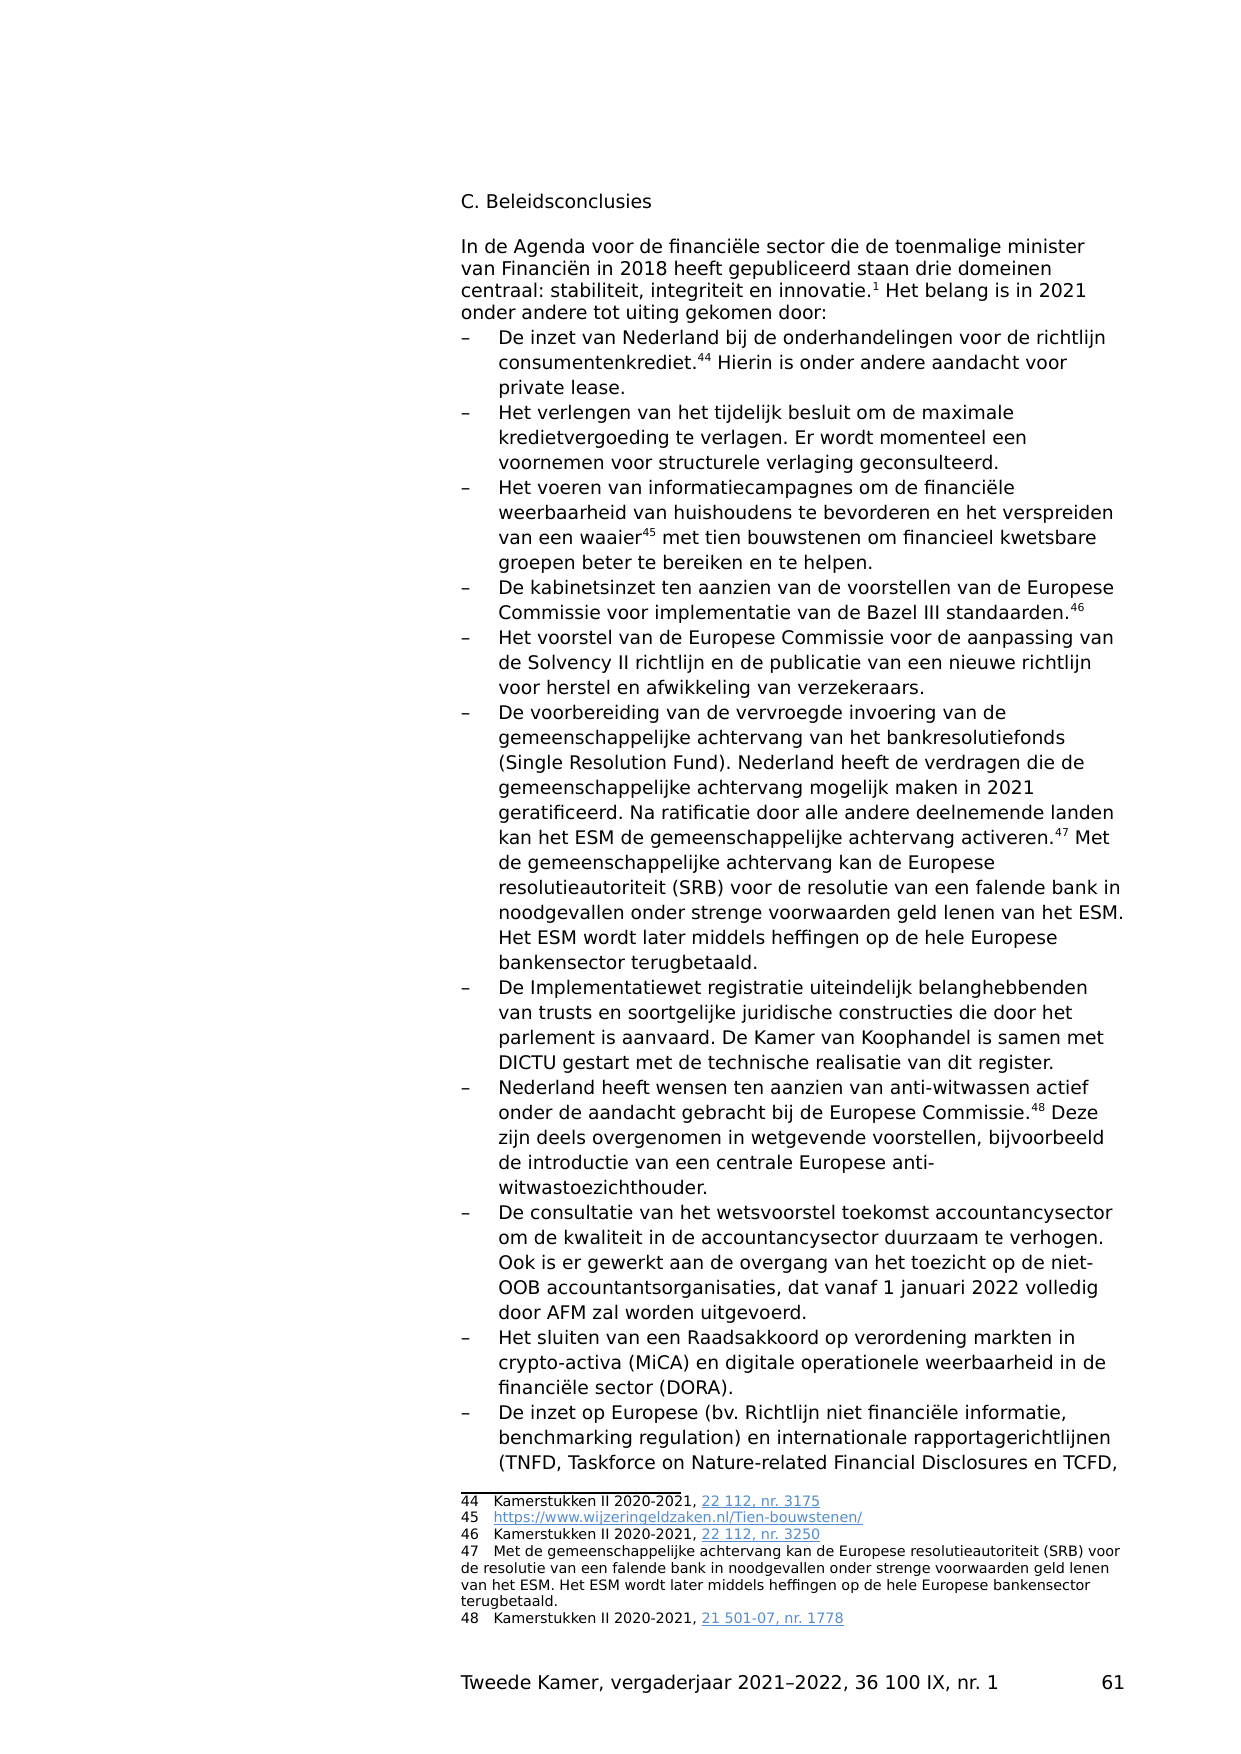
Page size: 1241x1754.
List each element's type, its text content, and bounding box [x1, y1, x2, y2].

list De kabinetsinzet ten aanzien van de voorstellen van de Europese Commissie voor implementatie van de Bazel III standaarden. [461, 574, 1125, 624]
list De inzet op Europese (bv. Richtlijn niet financiële informatie, benchmarking regulation) en internationale rapportagerichtlijnen (TNFD, Taskforce on Nature-related Financial Disclosures en TCFD, [461, 1399, 1125, 1474]
text In de Agenda voor de financiële sector die de toenmalige minister van Financiën in 2018 heeft gepubliceerd staan drie domeinen centraal: stabiliteit, integriteit en innovatie.1 Het belang is in 2021 onder andere tot uiting gekomen door: [461, 236, 1125, 324]
list Het verlengen van het tijdelijk besluit om de maximale kredietvergoeding te verlagen. Er wordt momenteel een voornemen voor structurele verlaging geconsulteerd. [461, 399, 1125, 474]
list Het voeren van informatiecampagnes om de financiële weerbaarheid van huishoudens te bevorderen en het verspreiden van een waaier met tien bouwstenen om financieel kwetsbare groepen beter te bereiken en te helpen. [461, 474, 1125, 574]
list __Kamerstukken II 2020-2021, 22 112, nr. 3175 [461, 1493, 1125, 1509]
list __Met de gemeenschappelijke achtervang kan de Europese resolutieautoriteit (SRB) voor de resolutie van een falende bank in noodgevallen onder strenge voorwaarden geld lenen van het ESM. Het ESM wordt later middels heffingen op de hele Europese bankensector terugbetaald. [461, 1543, 1125, 1610]
list Het sluiten van een Raadsakkoord op verordening markten in crypto-activa (MiCA) en digitale operationele weerbaarheid in de financiële sector (DORA). [461, 1324, 1125, 1399]
list Het voorstel van de Europese Commissie voor de aanpassing van de Solvency II richtlijn en de publicatie van een nieuwe richtlijn voor herstel en afwikkeling van verzekeraars. [461, 624, 1125, 699]
title C. Beleidsconclusies [461, 191, 1125, 213]
list __Kamerstukken II 2020-2021, 22 112, nr. 3250 [461, 1526, 1125, 1543]
list De consultatie van het wetsvoorstel toekomst accountancysector om de kwaliteit in de accountancysector duurzaam te verhogen. Ook is er gewerkt aan de overgang van het toezicht op de niet-OOB accountantsorganisaties, dat vanaf 1 januari 2022 volledig door AFM zal worden uitgevoerd. [461, 1199, 1125, 1324]
list __https://www.wijzeringeldzaken.nl/Tien-bouwstenen/ [461, 1509, 1125, 1526]
list __Kamerstukken II 2020-2021, 21 501-07, nr. 1778 [461, 1610, 1125, 1627]
list De Implementatiewet registratie uiteindelijk belanghebbenden van trusts en soortgelijke juridische constructies die door het parlement is aanvaard. De Kamer van Koophandel is samen met DICTU gestart met de technische realisatie van dit register. [461, 974, 1125, 1074]
list De voorbereiding van de vervroegde invoering van de gemeenschappelijke achtervang van het bankresolutiefonds (Single Resolution Fund). Nederland heeft de verdragen die de gemeenschappelijke achtervang mogelijk maken in 2021 geratificeerd. Na ratificatie door alle andere deelnemende landen kan het ESM de gemeenschappelijke achtervang activeren. Met de gemeenschappelijke achtervang kan de Europese resolutieautoriteit (SRB) voor de resolutie van een falende bank in noodgevallen onder strenge voorwaarden geld lenen van het ESM. Het ESM wordt later middels heffingen op de hele Europese bankensector terugbetaald. [461, 699, 1125, 974]
list Nederland heeft wensen ten aanzien van anti-witwassen actief onder de aandacht gebracht bij de Europese Commissie. Deze zijn deels overgenomen in wetgevende voorstellen, bijvoorbeeld de introductie van een centrale Europese anti-witwastoezichthouder. [461, 1074, 1125, 1199]
list De inzet van Nederland bij de onderhandelingen voor de richtlijn consumentenkrediet. Hierin is onder andere aandacht voor private lease. [461, 324, 1125, 399]
